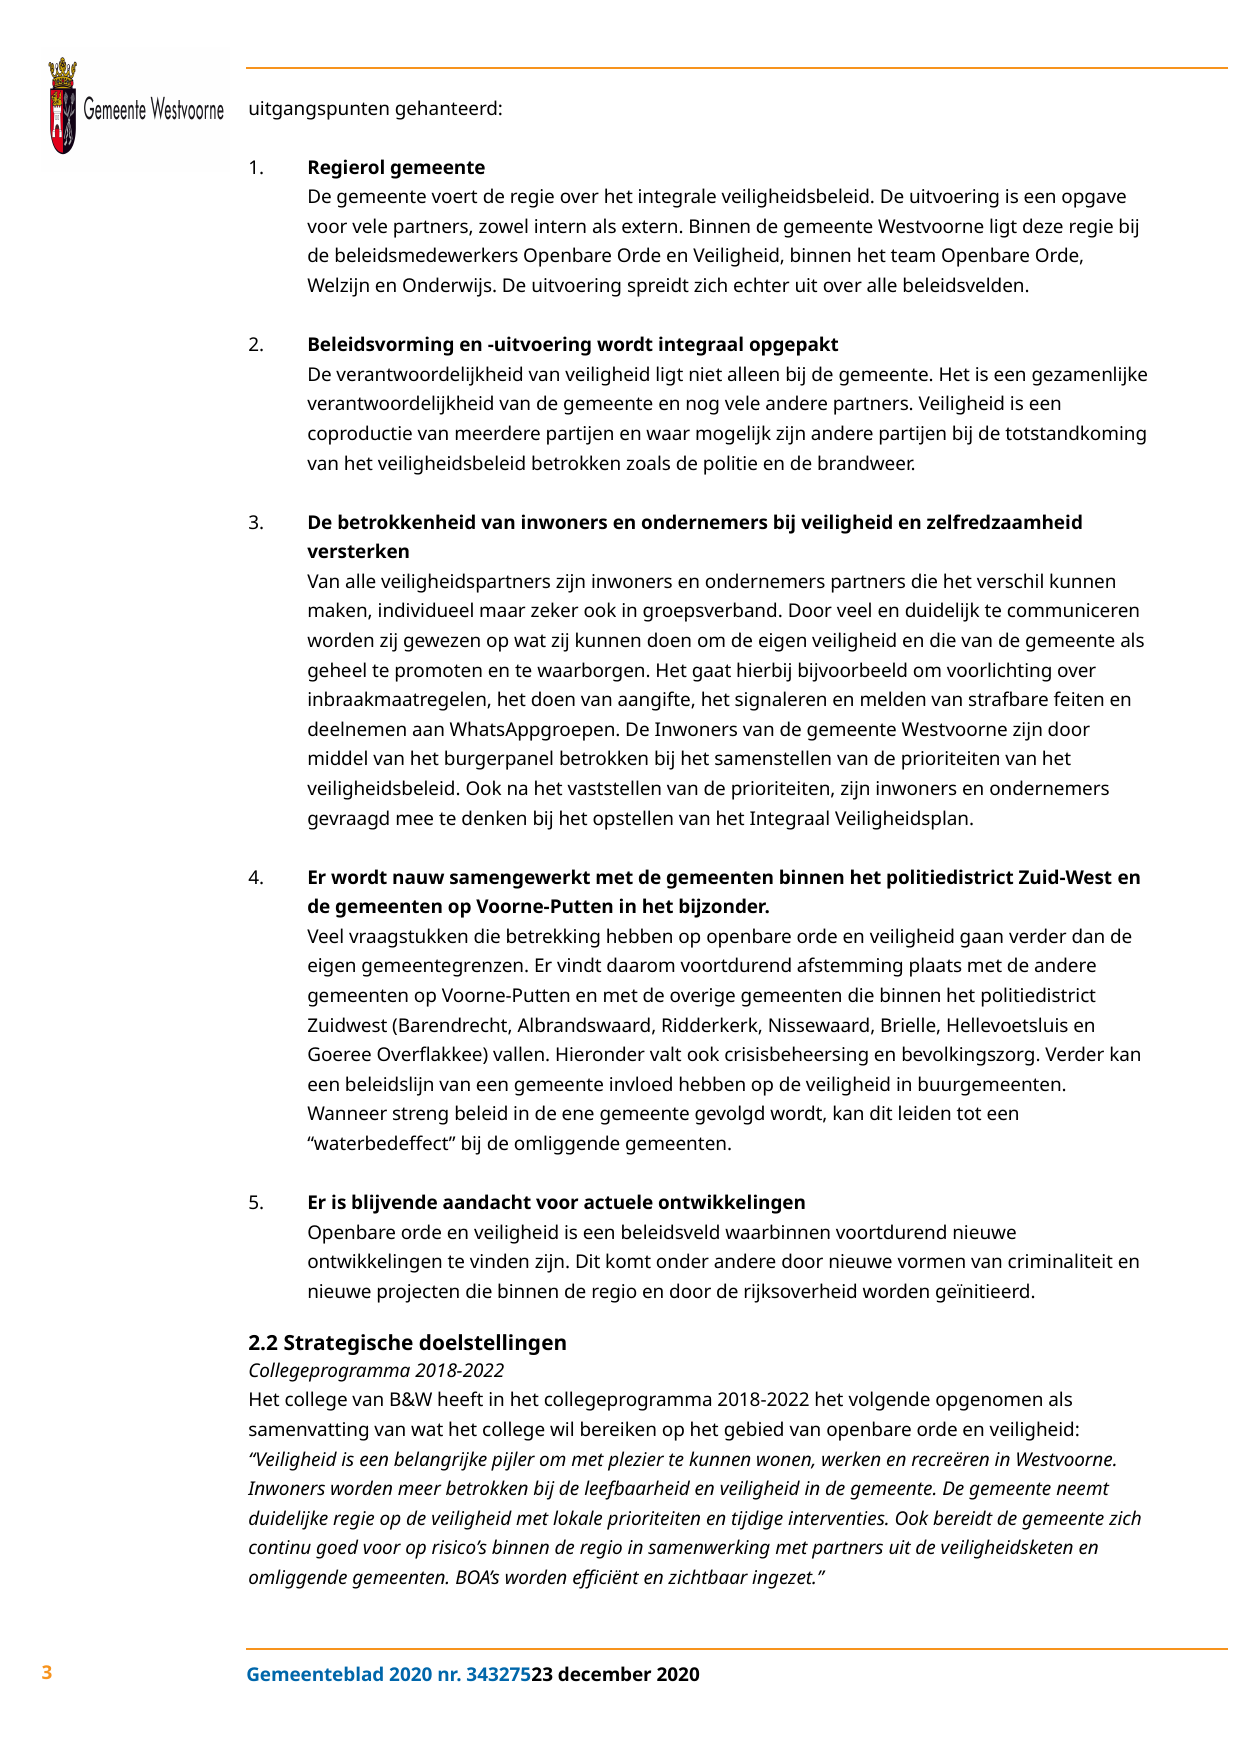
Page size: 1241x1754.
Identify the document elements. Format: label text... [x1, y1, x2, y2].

text Het college van B&W heeft in het collegeprogramma 2018-2022 het volgende opgenomen als samenvatting van wat het college wil bereiken op het gebied van openbare orde en veiligheid: “Veiligheid is een belangrijke pijler om met plezier te kunnen wonen, werken en recreëren in Westvoorne. Inwoners worden meer betrokken bij de leefbaarheid en veiligheid in de gemeente. De gemeente neemt duidelijke regie op de veiligheid met lokale prioriteiten en tijdige interventies. Ook bereidt de gemeente zich continu goed voor op risico’s binnen de regio in samenwerking met partners uit de veiligheidsketen en omliggende gemeenten. BOA’s worden efficiënt en zichtbaar ingezet.” [248, 1387, 1152, 1590]
list De verantwoordelijkheid van veiligheid ligt niet alleen bij de gemeente. Het is een gezamenlijke verantwoordelijkheid van de gemeente en nog vele andere partners. Veiligheid is een coproductie van meerdere partijen en waar mogelijk zijn andere partijen bij de totstandkoming van het veiligheidsbeleid betrokken zoals de politie en de brandweer. [248, 361, 1152, 476]
text uitgangspunten gehanteerd: [248, 95, 1152, 121]
picture [41, 47, 231, 172]
list Regierol gemeente [248, 154, 1152, 180]
text Collegeprogramma 2018-2022 [248, 1357, 1152, 1383]
list De gemeente voert de regie over het integrale veiligheidsbeleid. De uitvoering is een opgave voor vele partners, zowel intern als extern. Binnen de gemeente Westvoorne ligt deze regie bij de beleidsmedewerkers Openbare Orde en Veiligheid, binnen het team Openbare Orde, Welzijn en Onderwijs. De uitvoering spreidt zich echter uit over alle beleidsvelden. [248, 183, 1152, 298]
list Openbare orde en veiligheid is een beleidsveld waarbinnen voortdurend nieuwe ontwikkelingen te vinden zijn. Dit komt onder andere door nieuwe vormen van criminaliteit en nieuwe projecten die binnen de regio en door de rijksoverheid worden geïnitieerd. [248, 1219, 1152, 1304]
list Veel vraagstukken die betrekking hebben op openbare orde en veiligheid gaan verder dan de eigen gemeentegrenzen. Er vindt daarom voortdurend afstemming plaats met de andere gemeenten op Voorne-Putten en met de overige gemeenten die binnen het politiedistrict Zuidwest (Barendrecht, Albrandswaard, Ridderkerk, Nissewaard, Brielle, Hellevoetsluis en Goeree Overflakkee) vallen. Hieronder valt ook crisisbeheersing en bevolkingszorg. Verder kan een beleidslijn van een gemeente invloed hebben op de veiligheid in buurgemeenten. Wanneer streng beleid in de ene gemeente gevolgd wordt, kan dit leiden tot een “waterbedeffect” bij de omliggende gemeenten. [248, 923, 1152, 1156]
text 2.2 Strategische doelstellingen [248, 1328, 1152, 1357]
list De betrokkenheid van inwoners en ondernemers bij veiligheid en zelfredzaamheid versterken [248, 509, 1152, 564]
list Er wordt nauw samengewerkt met de gemeenten binnen het politiedistrict Zuid-West en de gemeenten op Voorne-Putten in het bijzonder. [248, 864, 1152, 919]
list Beleidsvorming en -uitvoering wordt integraal opgepakt [248, 331, 1152, 357]
list Er is blijvende aandacht voor actuele ontwikkelingen [248, 1189, 1152, 1215]
list Van alle veiligheidspartners zijn inwoners en ondernemers partners die het verschil kunnen maken, individueel maar zeker ook in groepsverband. Door veel en duidelijk te communiceren worden zij gewezen op wat zij kunnen doen om de eigen veiligheid en die van de gemeente als geheel te promoten en te waarborgen. Het gaat hierbij bijvoorbeeld om voorlichting over inbraakmaatregelen, het doen van aangifte, het signaleren en melden van strafbare feiten en deelnemen aan WhatsAppgroepen. De Inwoners van de gemeente Westvoorne zijn door middel van het burgerpanel betrokken bij het samenstellen van de prioriteiten van het veiligheidsbeleid. Ook na het vaststellen van de prioriteiten, zijn inwoners en ondernemers gevraagd mee te denken bij het opstellen van het Integraal Veiligheidsplan. [248, 568, 1152, 831]
